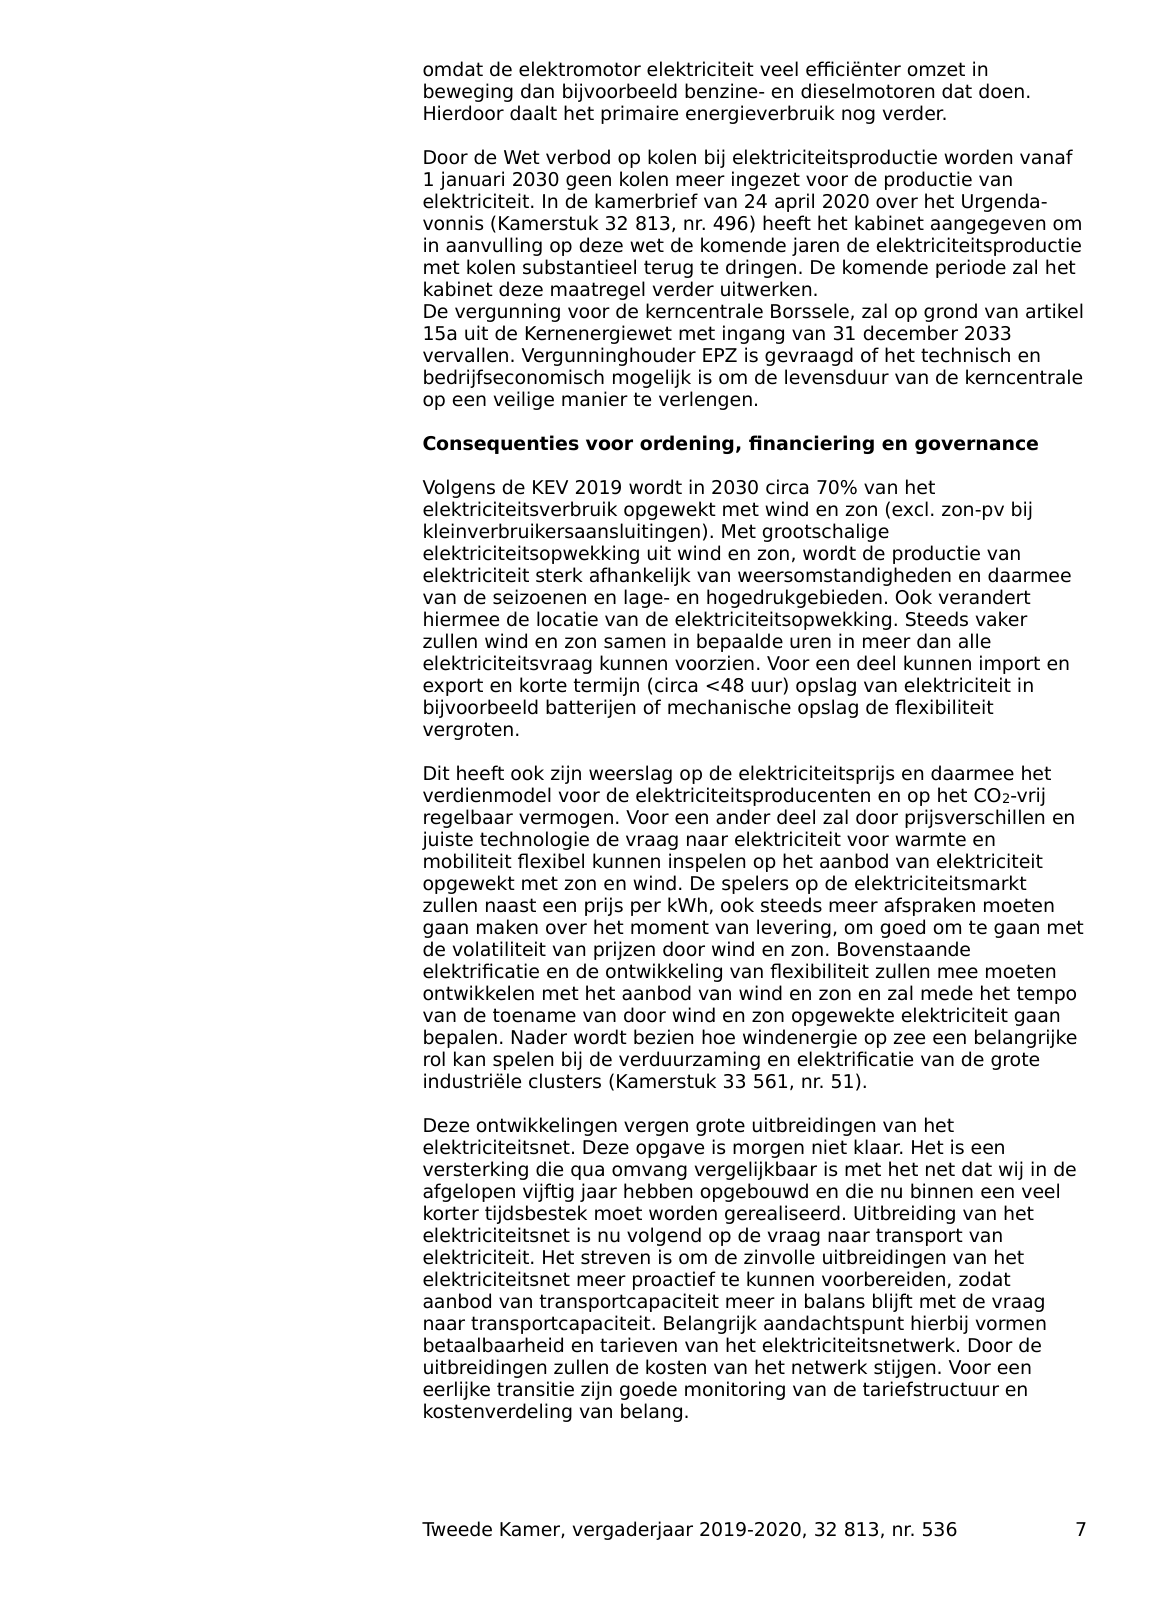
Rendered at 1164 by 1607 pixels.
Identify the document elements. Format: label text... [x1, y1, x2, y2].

text De vergunning voor de kerncentrale Borssele, zal op grond van artikel 15a uit de Kernenergiewet met ingang van 31 december 2033 vervallen. Vergunninghouder EPZ is gevraagd of het technisch en bedrijfseconomisch mogelijk is om de levensduur van de kerncentrale op een veilige manier te verlengen. [422, 301, 1087, 411]
text Deze ontwikkelingen vergen grote uitbreidingen van het elektriciteitsnet. Deze opgave is morgen niet klaar. Het is een versterking die qua omvang vergelijkbaar is met het net dat wij in de afgelopen vijftig jaar hebben opgebouwd en die nu binnen een veel korter tijdsbestek moet worden gerealiseerd. Uitbreiding van het elektriciteitsnet is nu volgend op de vraag naar transport van elektriciteit. Het streven is om de zinvolle uitbreidingen van het elektriciteitsnet meer proactief te kunnen voorbereiden, zodat aanbod van transportcapaciteit meer in balans blijft met de vraag naar transportcapaciteit. Belangrijk aandachtspunt hierbij vormen betaalbaarheid en tarieven van het elektriciteitsnetwerk. Door de uitbreidingen zullen de kosten van het netwerk stijgen. Voor een eerlijke transitie zijn goede monitoring van de tariefstructuur en kostenverdeling van belang. [422, 1115, 1087, 1423]
text Dit heeft ook zijn weerslag op de elektriciteitsprijs en daarmee het verdienmodel voor de elektriciteitsproducenten en op het CO2-vrij regelbaar vermogen. Voor een ander deel zal door prijsverschillen en juiste technologie de vraag naar elektriciteit voor warmte en mobiliteit flexibel kunnen inspelen op het aanbod van elektriciteit opgewekt met zon en wind. De spelers op de elektriciteitsmarkt zullen naast een prijs per kWh, ook steeds meer afspraken moeten gaan maken over het moment van levering, om goed om te gaan met de volatiliteit van prijzen door wind en zon. Bovenstaande elektrificatie en de ontwikkeling van flexibiliteit zullen mee moeten ontwikkelen met het aanbod van wind en zon en zal mede het tempo van de toename van door wind en zon opgewekte elektriciteit gaan bepalen. Nader wordt bezien hoe windenergie op zee een belangrijke rol kan spelen bij de verduurzaming en elektrificatie van de grote industriële clusters (Kamerstuk 33 561, nr. 51). [422, 763, 1087, 1093]
subtitle Consequenties voor ordening, financiering en governance [422, 433, 1087, 455]
text omdat de elektromotor elektriciteit veel efficiënter omzet in beweging dan bijvoorbeeld benzine- en dieselmotoren dat doen. Hierdoor daalt het primaire energieverbruik nog verder. [422, 59, 1087, 125]
text Volgens de KEV 2019 wordt in 2030 circa 70% van het elektriciteitsverbruik opgewekt met wind en zon (excl. zon-pv bij kleinverbruikersaansluitingen). Met grootschalige elektriciteitsopwekking uit wind en zon, wordt de productie van elektriciteit sterk afhankelijk van weersomstandigheden en daarmee van de seizoenen en lage- en hogedrukgebieden. Ook verandert hiermee de locatie van de elektriciteitsopwekking. Steeds vaker zullen wind en zon samen in bepaalde uren in meer dan alle elektriciteitsvraag kunnen voorzien. Voor een deel kunnen import en export en korte termijn (circa <48 uur) opslag van elektriciteit in bijvoorbeeld batterijen of mechanische opslag de flexibiliteit vergroten. [422, 477, 1087, 741]
text Door de Wet verbod op kolen bij elektriciteitsproductie worden vanaf 1 januari 2030 geen kolen meer ingezet voor de productie van elektriciteit. In de kamerbrief van 24 april 2020 over het Urgenda-vonnis (Kamerstuk 32 813, nr. 496) heeft het kabinet aangegeven om in aanvulling op deze wet de komende jaren de elektriciteitsproductie met kolen substantieel terug te dringen. De komende periode zal het kabinet deze maatregel verder uitwerken. [422, 147, 1087, 301]
